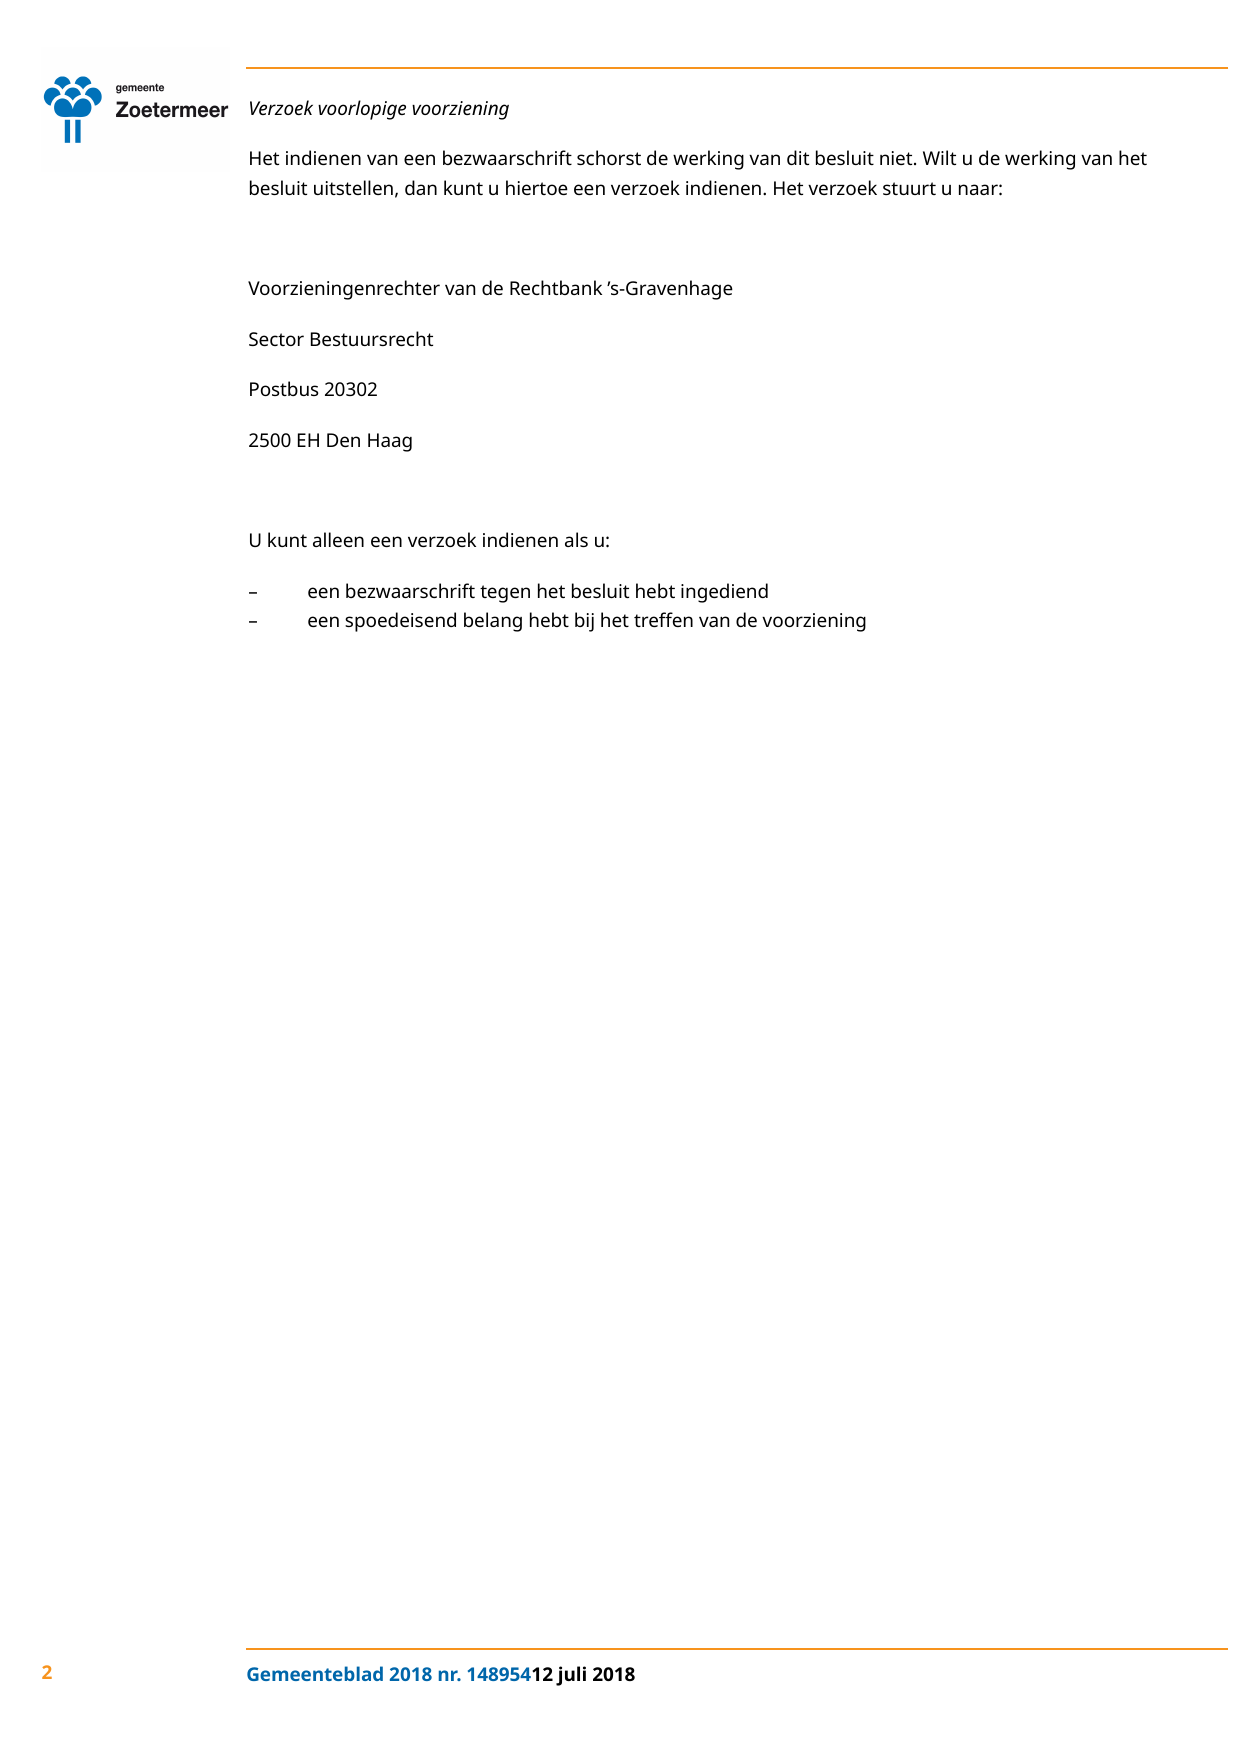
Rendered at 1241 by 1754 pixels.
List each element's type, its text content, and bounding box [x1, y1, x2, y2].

list een bezwaarschrift tegen het besluit hebt ingediend [248, 578, 1152, 604]
picture [41, 47, 231, 172]
text Sector Bestuursrecht [248, 326, 1152, 352]
text 2500 EH Den Haag [248, 427, 1152, 453]
text U kunt alleen een verzoek indienen als u: [248, 528, 1152, 553]
text Het indienen van een bezwaarschrift schorst de werking van dit besluit niet. Wilt u de werking van het besluit uitstellen, dan kunt u hiertoe een verzoek indienen. Het verzoek stuurt u naar: [248, 145, 1152, 201]
text Postbus 20302 [248, 376, 1152, 402]
list een spoedeisend belang hebt bij het treffen van de voorziening [248, 608, 1152, 633]
text Voorzieningenrechter van de Rechtbank ’s-Gravenhage [248, 276, 1152, 301]
text Verzoek voorlopige voorziening [248, 95, 1152, 121]
